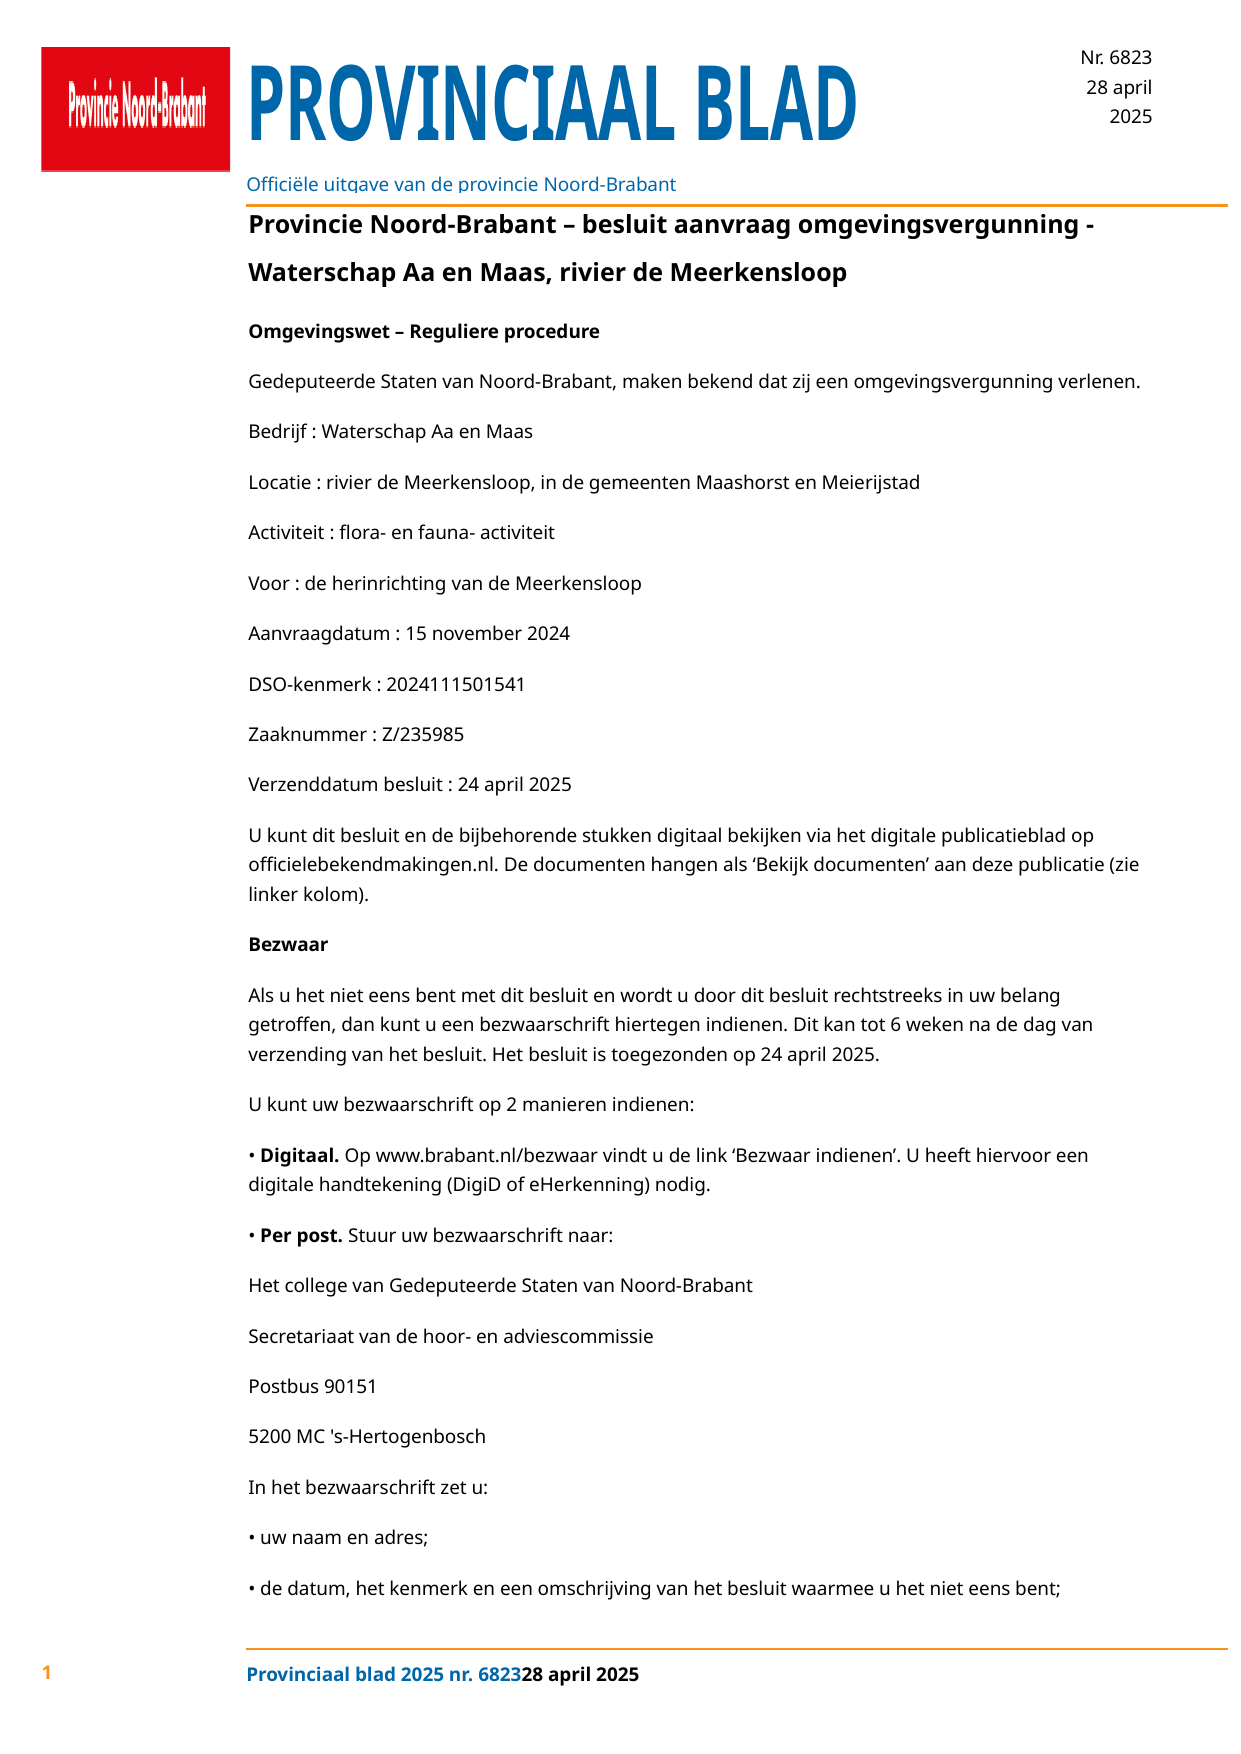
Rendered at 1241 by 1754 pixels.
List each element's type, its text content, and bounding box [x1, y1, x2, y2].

text Locatie : rivier de Meerkensloop, in de gemeenten Maashorst en Meierijstad [248, 469, 1152, 495]
text U kunt dit besluit en de bijbehorende stukken digitaal bekijken via het digitale publicatieblad op officielebekendmakingen.nl. De documenten hangen als ‘Bekijk documenten’ aan deze publicatie (zie linker kolom). [248, 822, 1152, 907]
text Postbus 90151 [248, 1373, 1152, 1399]
text Bezwaar [248, 932, 1152, 957]
text U kunt uw bezwaarschrift op 2 manieren indienen: [248, 1092, 1152, 1117]
text • Per post. Stuur uw bezwaarschrift naar: [248, 1222, 1152, 1248]
text Verzenddatum besluit : 24 april 2025 [248, 772, 1152, 797]
text • Digitaal. Op www.brabant.nl/bezwaar vindt u de link ‘Bezwaar indienen’. U heeft hiervoor een digitale handtekening (DigiD of eHerkenning) nodig. [248, 1142, 1152, 1197]
text Omgevingswet – Reguliere procedure [248, 318, 1152, 344]
text • de datum, het kenmerk en een omschrijving van het besluit waarmee u het niet eens bent; [248, 1575, 1152, 1601]
text Aanvraagdatum : 15 november 2024 [248, 620, 1152, 646]
text Voor : de herinrichting van de Meerkensloop [248, 570, 1152, 596]
text Gedeputeerde Staten van Noord-Brabant, maken bekend dat zij een omgevingsvergunning verlenen. [248, 368, 1152, 394]
text • uw naam en adres; [248, 1524, 1152, 1550]
text 5200 MC 's‑Hertogenbosch [248, 1424, 1152, 1449]
text Zaaknummer : Z/235985 [248, 721, 1152, 747]
text In het bezwaarschrift zet u: [248, 1474, 1152, 1500]
text Als u het niet eens bent met dit besluit en wordt u door dit besluit rechtstreeks in uw belang getroffen, dan kunt u een bezwaarschrift hiertegen indienen. Dit kan tot 6 weken na de dag van verzending van het besluit. Het besluit is toegezonden op 24 april 2025. [248, 982, 1152, 1067]
text Provincie Noord-Brabant – besluit aanvraag omgevingsvergunning - Waterschap Aa en Maas, rivier de Meerkensloop [248, 207, 1152, 288]
picture [41, 47, 231, 172]
text Bedrijf : Waterschap Aa en Maas [248, 419, 1152, 444]
text Het college van Gedeputeerde Staten van Noord-Brabant [248, 1272, 1152, 1298]
text Activiteit : flora- en fauna- activiteit [248, 519, 1152, 545]
text DSO-kenmerk : 2024111501541 [248, 671, 1152, 697]
text Secretariaat van de hoor- en adviescommissie [248, 1323, 1152, 1349]
